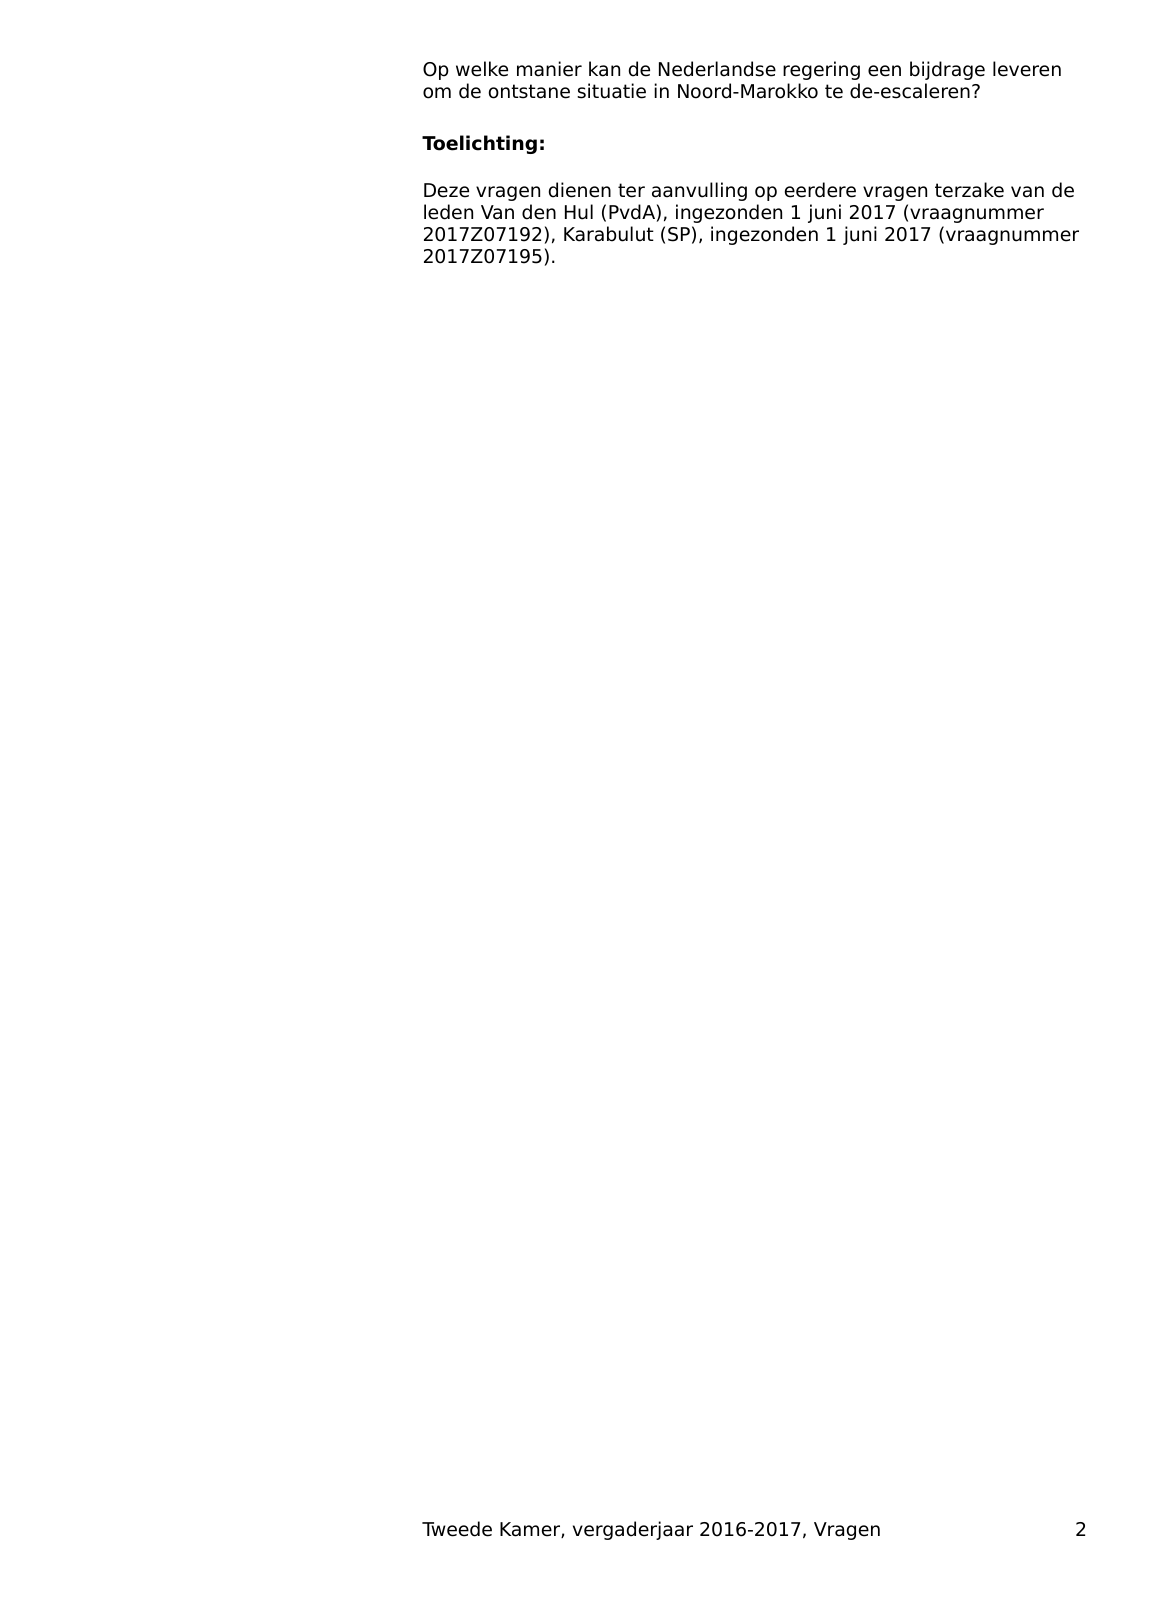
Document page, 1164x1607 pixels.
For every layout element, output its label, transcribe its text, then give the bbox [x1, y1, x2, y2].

text Op welke manier kan de Nederlandse regering een bijdrage leveren om de ontstane situatie in Noord-Marokko te de-escaleren? [422, 59, 1087, 103]
text Deze vragen dienen ter aanvulling op eerdere vragen terzake van de leden Van den Hul (PvdA), ingezonden 1 juni 2017 (vraagnummer 2017Z07192), Karabulut (SP), ingezonden 1 juni 2017 (vraagnummer 2017Z07195). [422, 180, 1087, 268]
subtitle Toelichting: [422, 133, 1087, 155]
